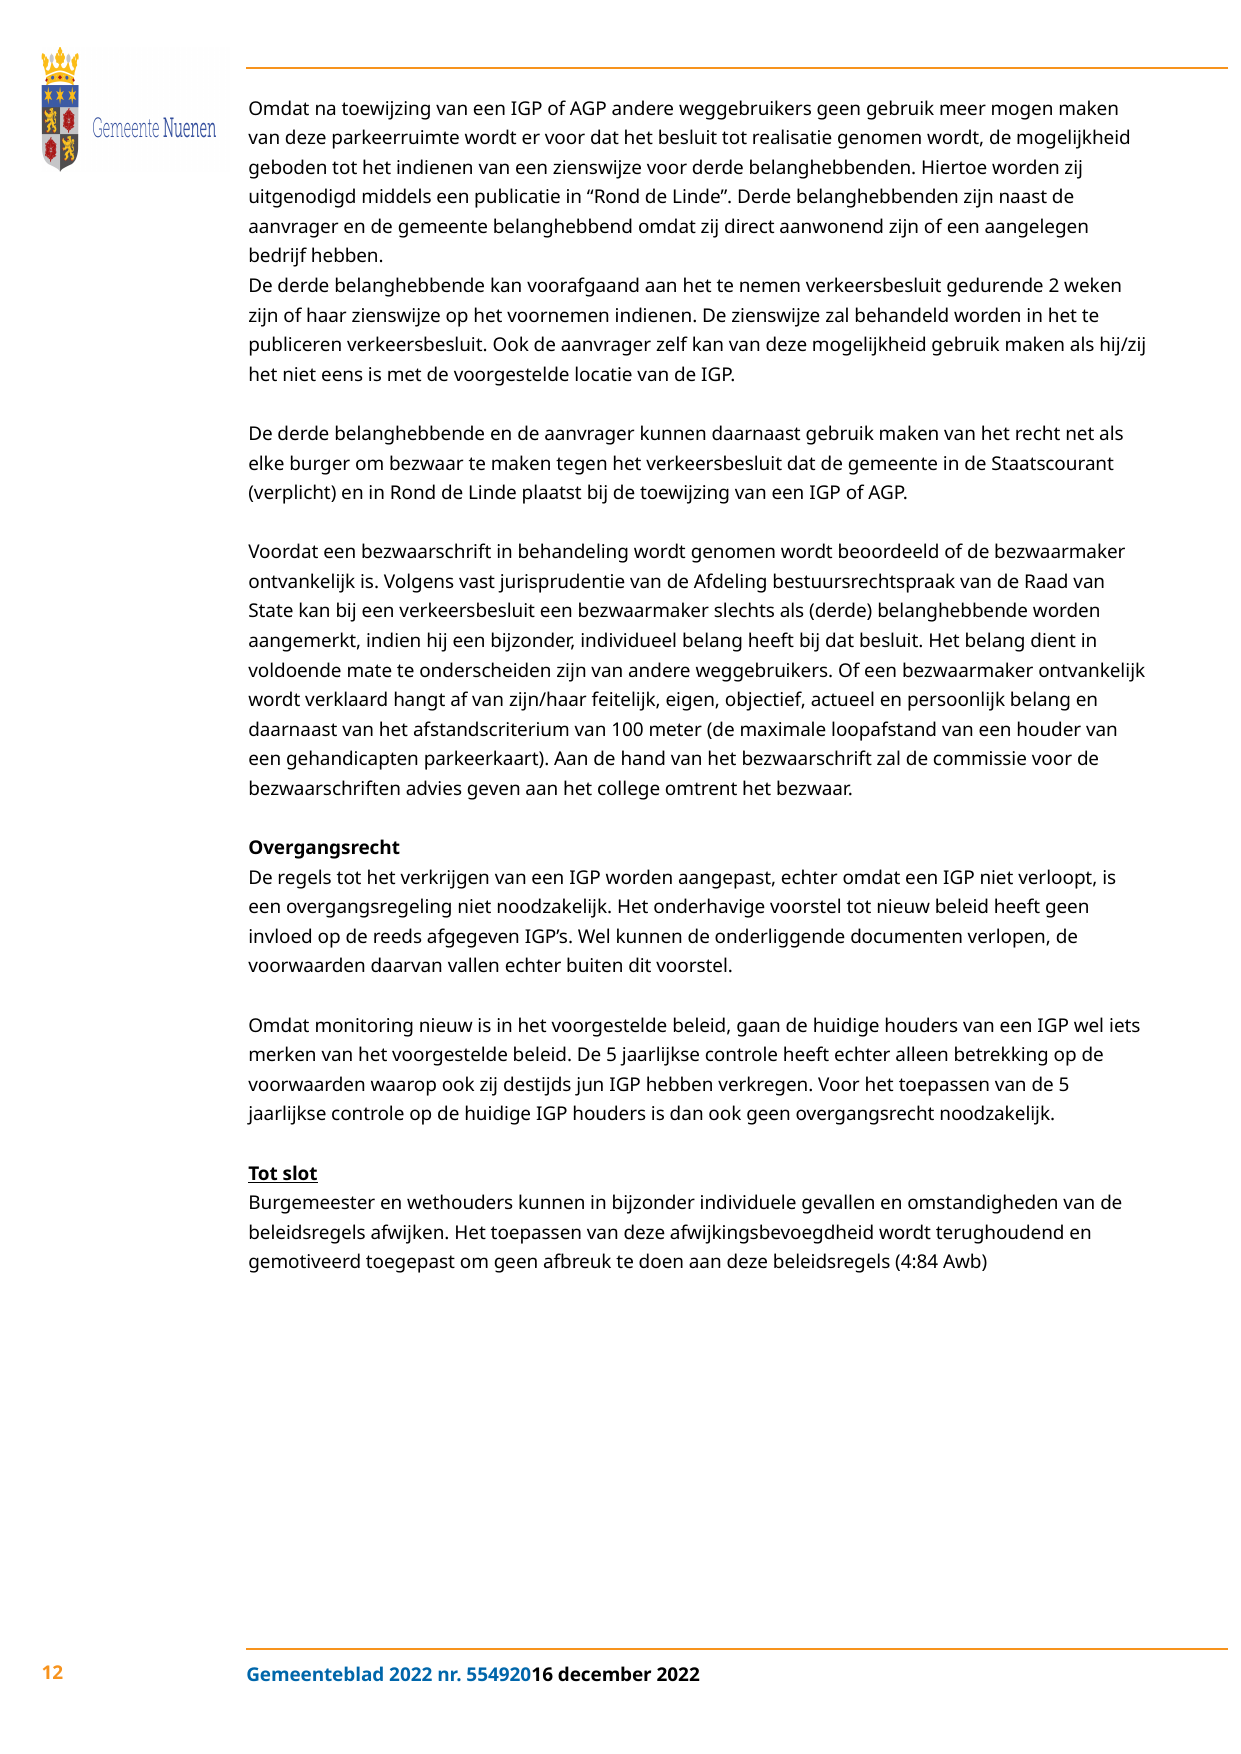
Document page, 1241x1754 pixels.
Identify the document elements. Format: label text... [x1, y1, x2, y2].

text Omdat na toewijzing van een IGP of AGP andere weggebruikers geen gebruik meer mogen maken van deze parkeerruimte wordt er voor dat het besluit tot realisatie genomen wordt, de mogelijkheid geboden tot het indienen van een zienswijze voor derde belanghebbenden. Hiertoe worden zij uitgenodigd middels een publicatie in “Rond de Linde”. Derde belanghebbenden zijn naast de aanvrager en de gemeente belanghebbend omdat zij direct aanwonend zijn of een aangelegen bedrijf hebben. [248, 95, 1152, 268]
text Voordat een bezwaarschrift in behandeling wordt genomen wordt beoordeeld of de bezwaarmaker ontvankelijk is. Volgens vast jurisprudentie van de Afdeling bestuursrechtspraak van de Raad van State kan bij een verkeersbesluit een bezwaarmaker slechts als (derde) belanghebbende worden aangemerkt, indien hij een bijzonder, individueel belang heeft bij dat besluit. Het belang dient in voldoende mate te onderscheiden zijn van andere weggebruikers. Of een bezwaarmaker ontvankelijk wordt verklaard hangt af van zijn/haar feitelijk, eigen, objectief, actueel en persoonlijk belang en daarnaast van het afstandscriterium van 100 meter (de maximale loopafstand van een houder van een gehandicapten parkeerkaart). Aan de hand van het bezwaarschrift zal de commissie voor de bezwaarschriften advies geven aan het college omtrent het bezwaar. [248, 538, 1152, 801]
text De regels tot het verkrijgen van een IGP worden aangepast, echter omdat een IGP niet verloopt, is een overgangsregeling niet noodzakelijk. Het onderhavige voorstel tot nieuw beleid heeft geen invloed op de reeds afgegeven IGP’s. Wel kunnen de onderliggende documenten verlopen, de voorwaarden daarvan vallen echter buiten dit voorstel. [248, 864, 1152, 978]
text Overgangsrecht [248, 834, 1152, 860]
text De derde belanghebbende en de aanvrager kunnen daarnaast gebruik maken van het recht net als elke burger om bezwaar te maken tegen het verkeersbesluit dat de gemeente in de Staatscourant (verplicht) en in Rond de Linde plaatst bij de toewijzing van een IGP of AGP. [248, 420, 1152, 505]
text Tot slot [248, 1160, 1152, 1186]
picture [41, 47, 231, 172]
text De derde belanghebbende kan voorafgaand aan het te nemen verkeersbesluit gedurende 2 weken zijn of haar zienswijze op het voornemen indienen. De zienswijze zal behandeld worden in het te publiceren verkeersbesluit. Ook de aanvrager zelf kan van deze mogelijkheid gebruik maken als hij/zij het niet eens is met de voorgestelde locatie van de IGP. [248, 272, 1152, 387]
text Omdat monitoring nieuw is in het voorgestelde beleid, gaan de huidige houders van een IGP wel iets merken van het voorgestelde beleid. De 5 jaarlijkse controle heeft echter alleen betrekking op de voorwaarden waarop ook zij destijds jun IGP hebben verkregen. Voor het toepassen van de 5 jaarlijkse controle op de huidige IGP houders is dan ook geen overgangsrecht noodzakelijk. [248, 1012, 1152, 1126]
text Burgemeester en wethouders kunnen in bijzonder individuele gevallen en omstandigheden van de beleidsregels afwijken. Het toepassen van deze afwijkingsbevoegdheid wordt terughoudend en gemotiveerd toegepast om geen afbreuk te doen aan deze beleidsregels (4:84 Awb) [248, 1189, 1152, 1274]
